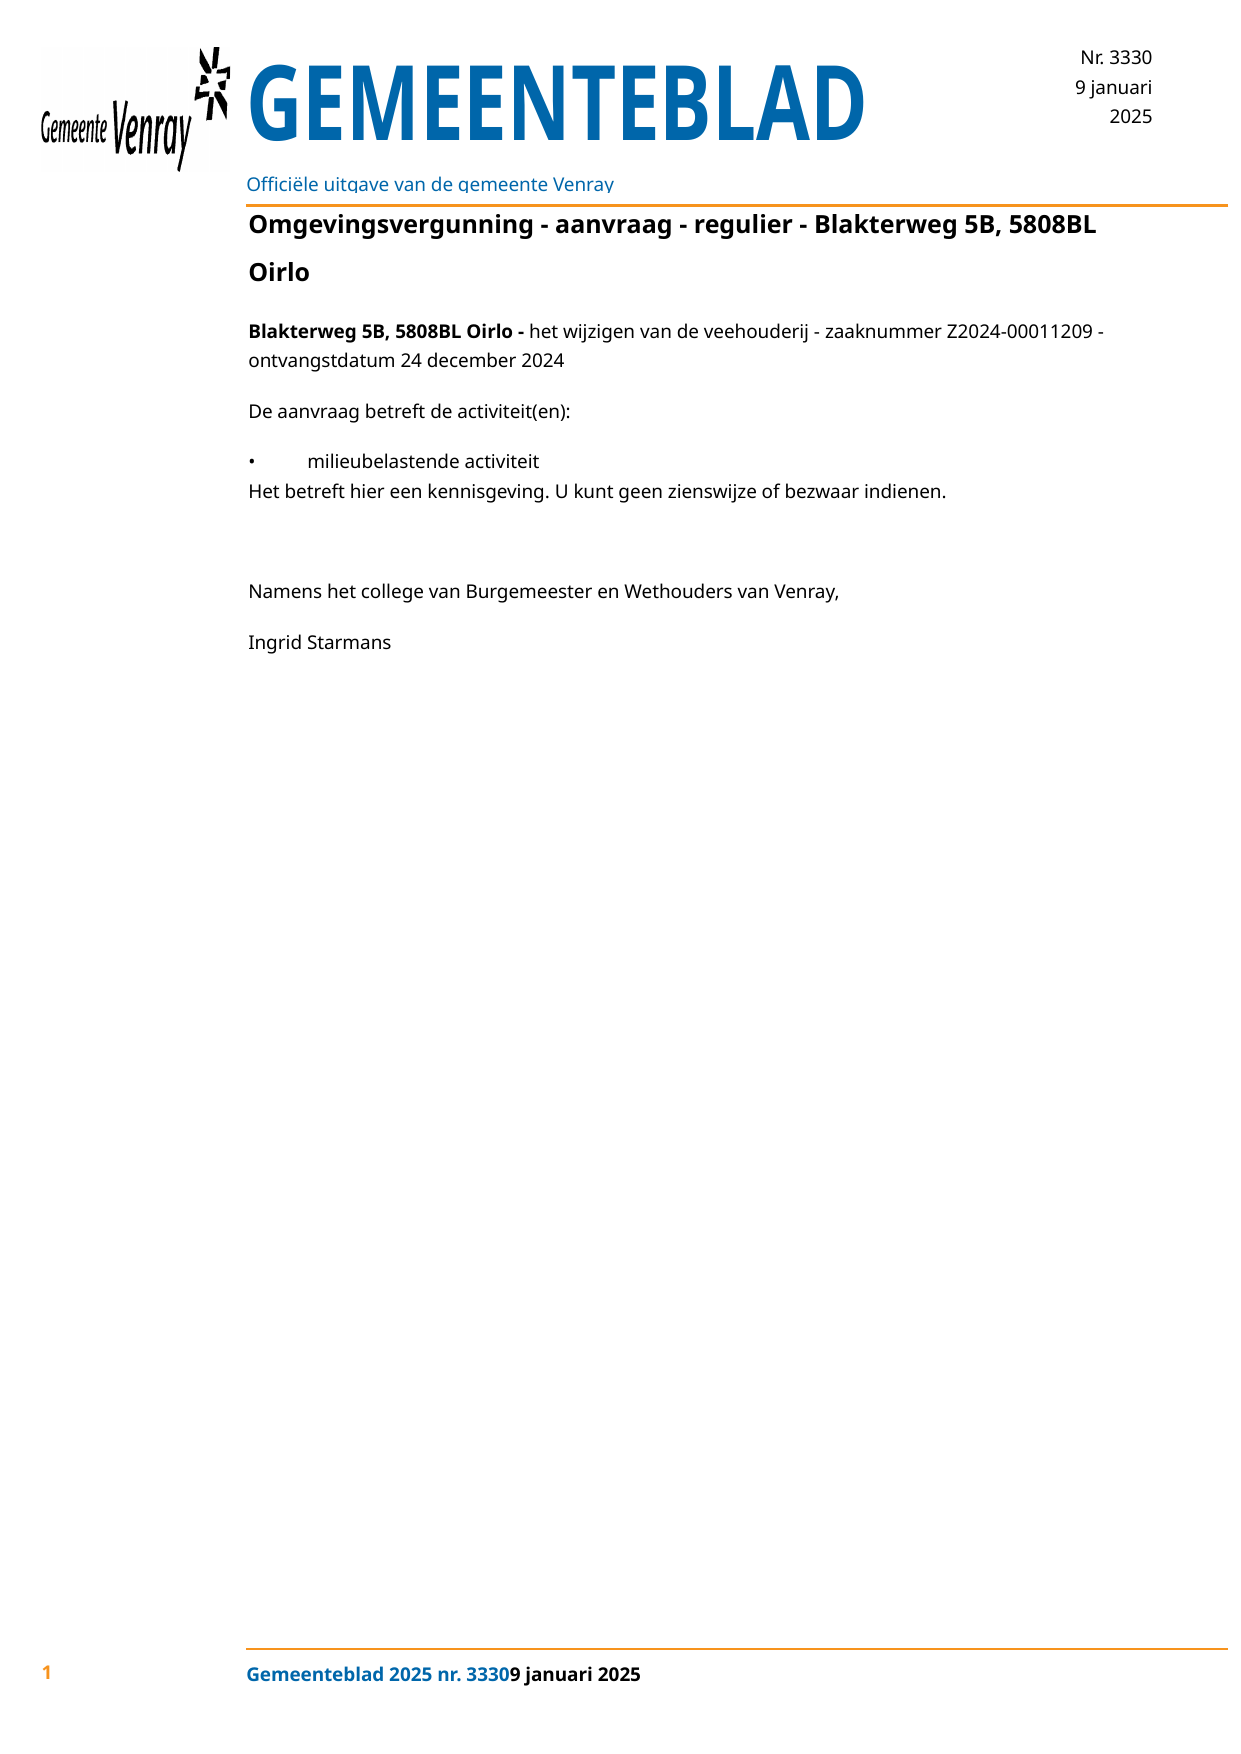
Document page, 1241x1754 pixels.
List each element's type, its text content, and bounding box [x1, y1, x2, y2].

text Ingrid Starmans [248, 629, 1152, 655]
text Omgevingsvergunning - aanvraag - regulier - Blakterweg 5B, 5808BL Oirlo [248, 207, 1152, 288]
text Namens het college van Burgemeester en Wethouders van Venray, [248, 579, 1152, 604]
text Blakterweg 5B, 5808BL Oirlo - het wijzigen van de veehouderij - zaaknummer Z2024-00011209 - ontvangstdatum 24 december 2024 [248, 318, 1152, 373]
list milieubelastende activiteit [248, 448, 1152, 474]
picture [41, 47, 231, 172]
text De aanvraag betreft de activiteit(en): [248, 398, 1152, 424]
text Het betreft hier een kennisgeving. U kunt geen zienswijze of bezwaar indienen. [248, 478, 1152, 504]
